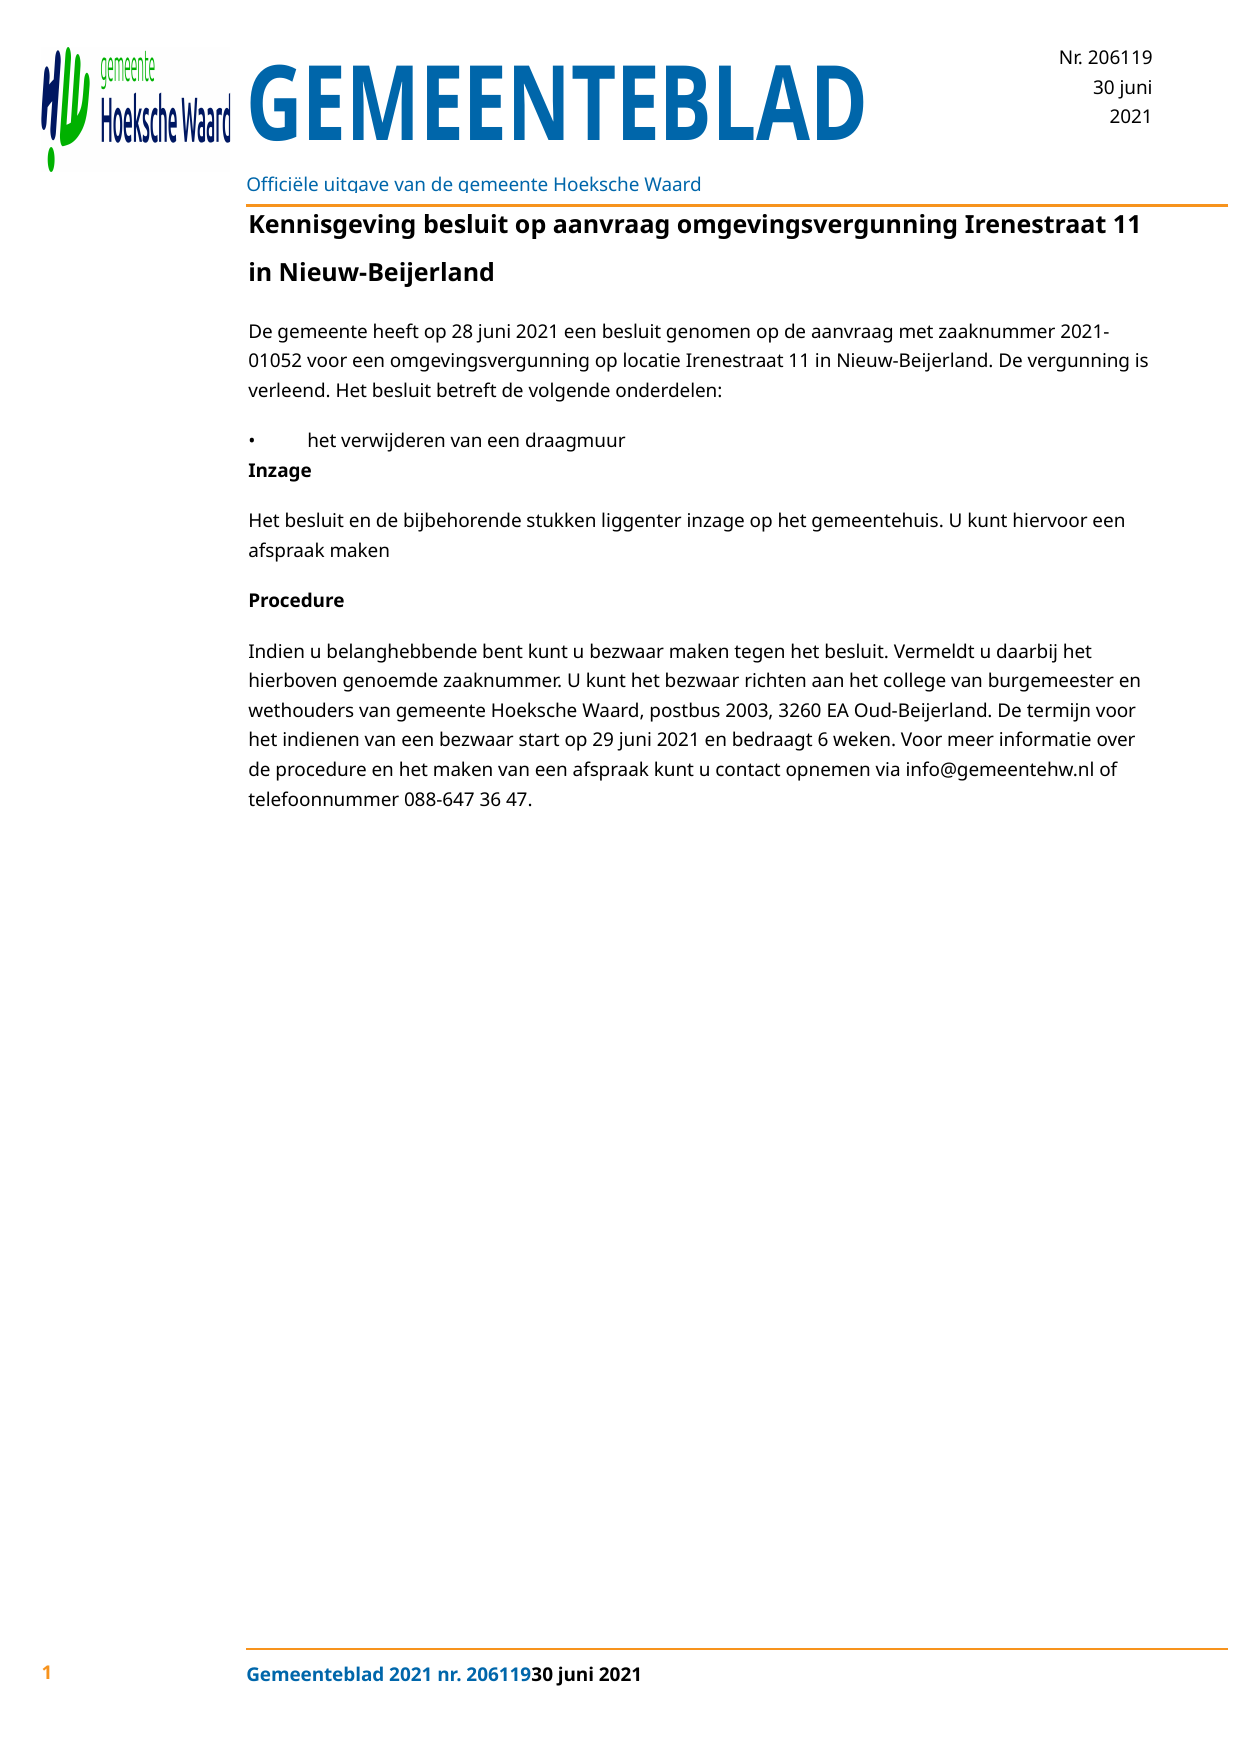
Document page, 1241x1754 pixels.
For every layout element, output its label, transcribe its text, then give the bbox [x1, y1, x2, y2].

text Het besluit en de bijbehorende stukken liggenter inzage op het gemeentehuis. U kunt hiervoor een afspraak maken [248, 507, 1152, 563]
text Indien u belanghebbende bent kunt u bezwaar maken tegen het besluit. Vermeldt u daarbij het hierboven genoemde zaaknummer. U kunt het bezwaar richten aan het college van burgemeester en wethouders van gemeente Hoeksche Waard, postbus 2003, 3260 EA Oud-Beijerland. De termijn voor het indienen van een bezwaar start op 29 juni 2021 en bedraagt 6 weken. Voor meer informatie over de procedure en het maken van een afspraak kunt u contact opnemen via info@gemeentehw.nl of telefoonnummer 088-647 36 47. [248, 638, 1152, 812]
picture [41, 47, 231, 172]
text Kennisgeving besluit op aanvraag omgevingsvergunning Irenestraat 11 in Nieuw-Beijerland [248, 207, 1152, 288]
text De gemeente heeft op 28 juni 2021 een besluit genomen op de aanvraag met zaaknummer 2021-01052 voor een omgevingsvergunning op locatie Irenestraat 11 in Nieuw-Beijerland. De vergunning is verleend. Het besluit betreft de volgende onderdelen: [248, 318, 1152, 403]
text Procedure [248, 587, 1152, 613]
text Inzage [248, 457, 1152, 483]
list het verwijderen van een draagmuur [248, 427, 1152, 453]
